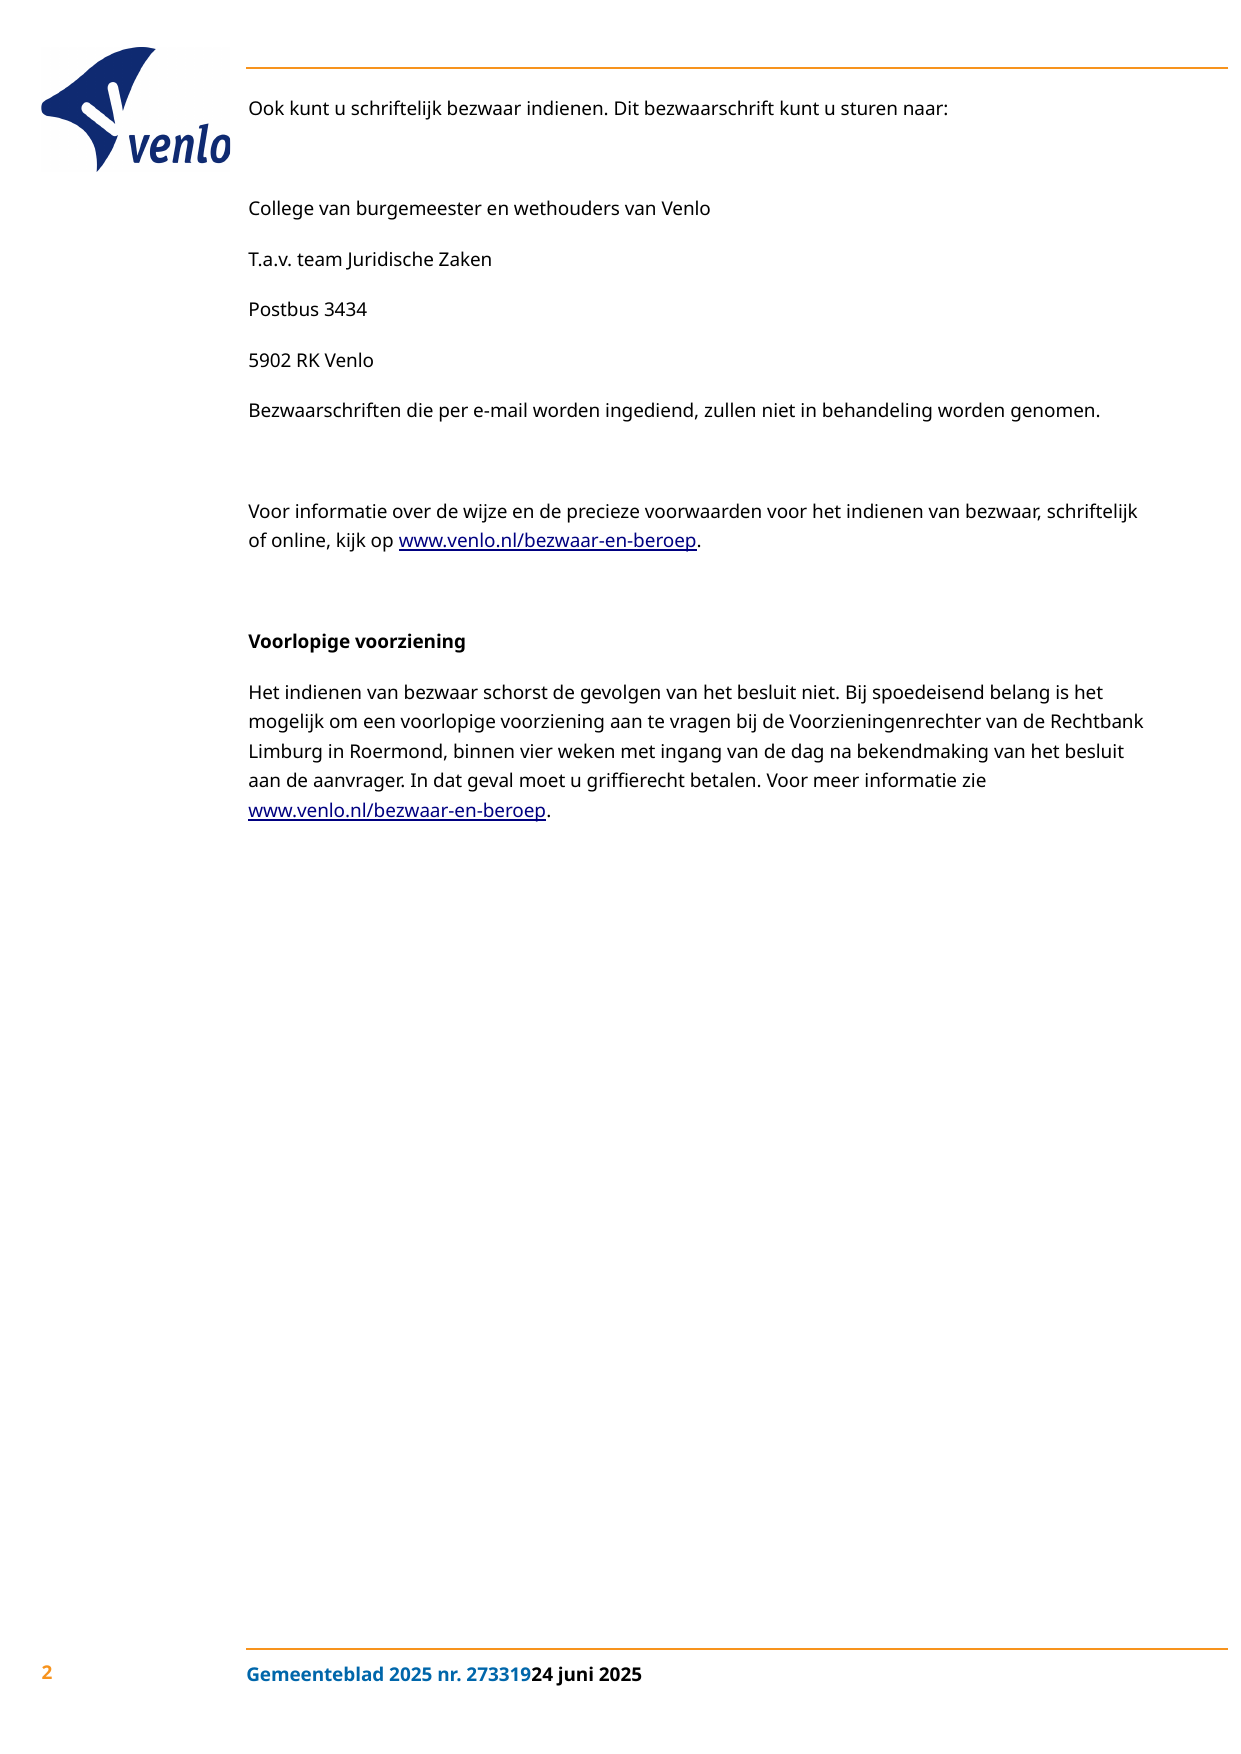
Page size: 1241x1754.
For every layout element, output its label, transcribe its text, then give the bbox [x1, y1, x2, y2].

picture [41, 47, 231, 172]
text T.a.v. team Juridische Zaken [248, 246, 1152, 272]
text Voor informatie over de wijze en de precieze voorwaarden voor het indienen van bezwaar, schriftelijk of online, kijk op www.venlo.nl/bezwaar-en-beroep. [248, 498, 1152, 553]
text Het indienen van bezwaar schorst de gevolgen van het besluit niet. Bij spoedeisend belang is het mogelijk om een voorlopige voorziening aan te vragen bij de Voorzieningenrechter van de Rechtbank Limburg in Roermond, binnen vier weken met ingang van de dag na bekendmaking van het besluit aan de aanvrager. In dat geval moet u griffierecht betalen. Voor meer informatie zie www.venlo.nl/bezwaar-en-beroep. [248, 679, 1152, 823]
text Postbus 3434 [248, 296, 1152, 322]
text Ook kunt u schriftelijk bezwaar indienen. Dit bezwaarschrift kunt u sturen naar: [248, 95, 1152, 121]
text College van burgemeester en wethouders van Venlo [248, 196, 1152, 221]
text Voorlopige voorziening [248, 628, 1152, 654]
text Bezwaarschriften die per e-mail worden ingediend, zullen niet in behandeling worden genomen. [248, 397, 1152, 423]
text 5902 RK Venlo [248, 347, 1152, 373]
